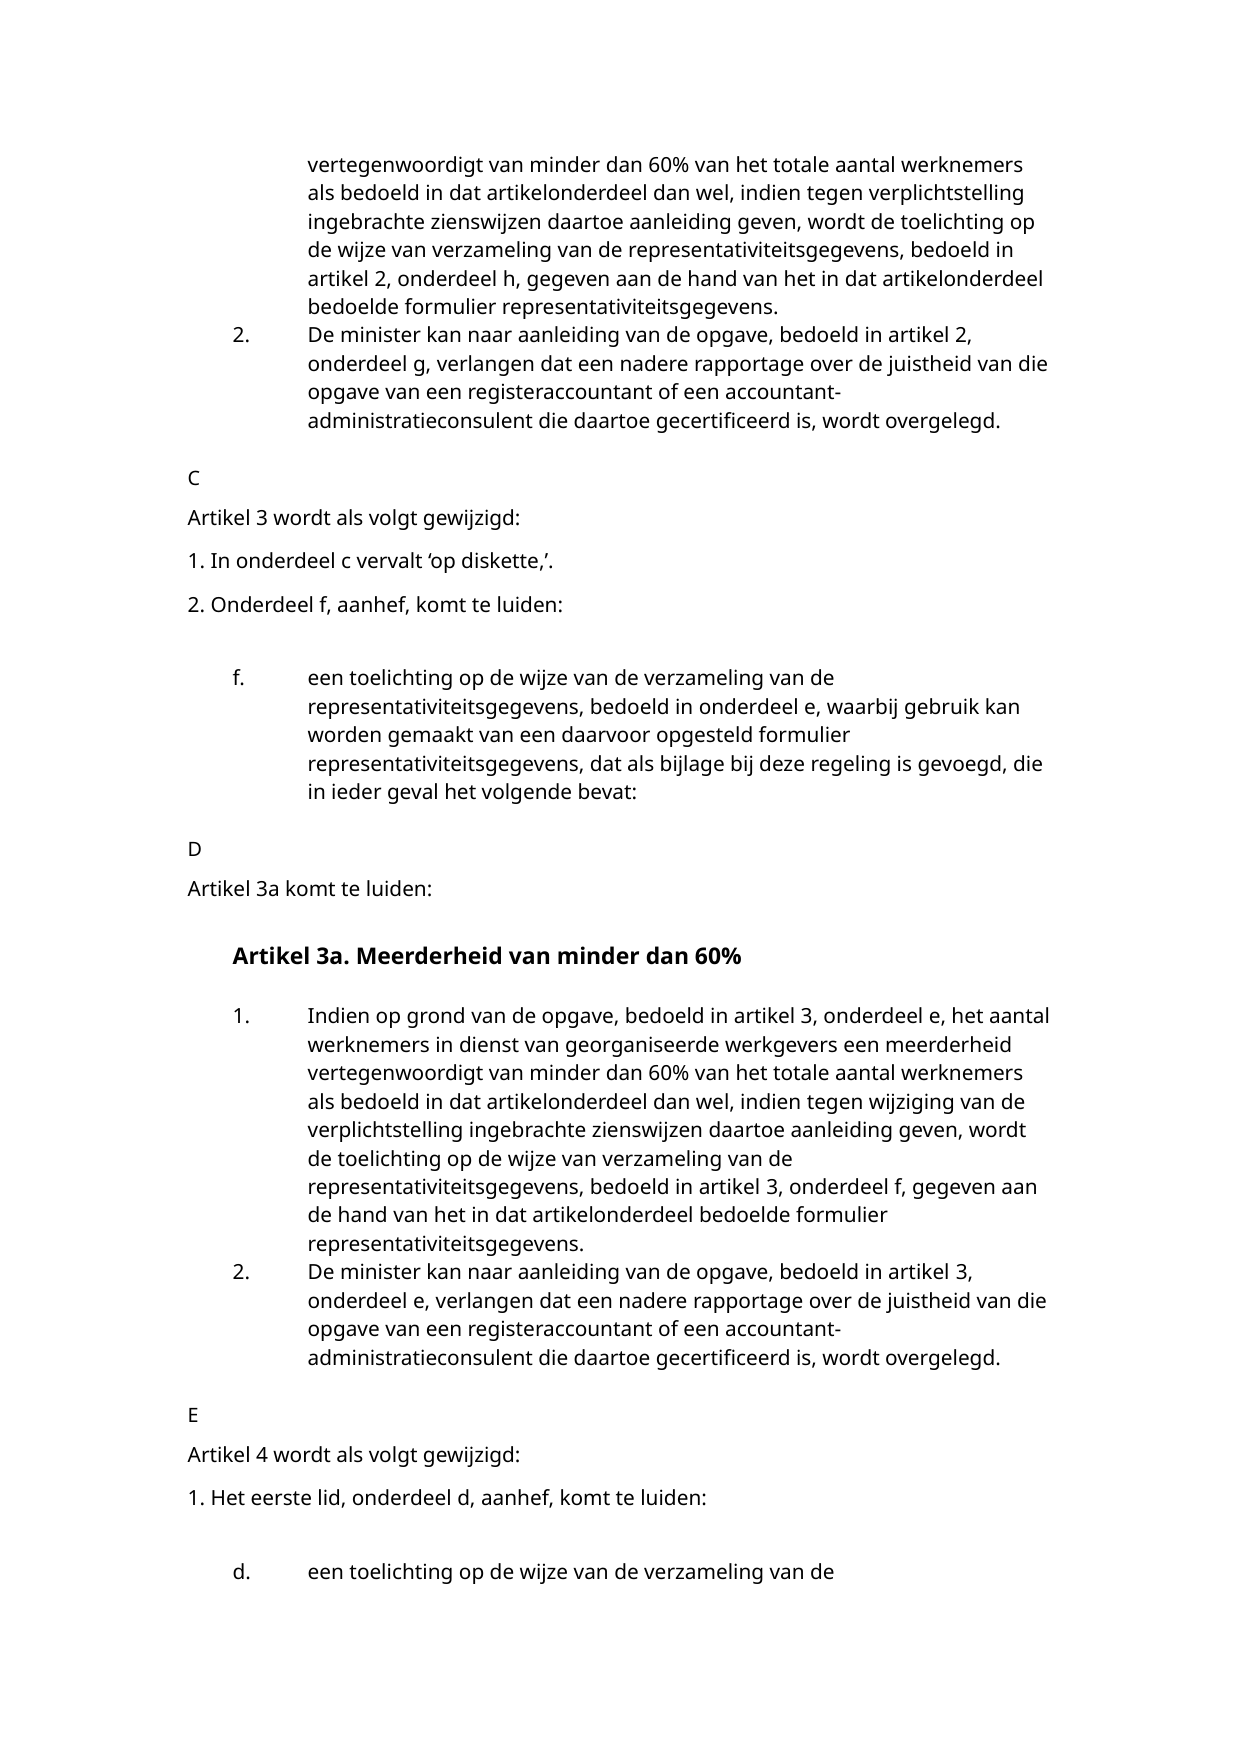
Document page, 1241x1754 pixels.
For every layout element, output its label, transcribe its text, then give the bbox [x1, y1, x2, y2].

subtitle Artikel 3a. Meerderheid van minder dan 60% [232, 940, 1053, 972]
list Indien op grond van de opgave, bedoeld in artikel 3, onderdeel e, het aantal werknemers in dienst van georganiseerde werkgevers een meerderheid vertegenwoordigt van minder dan 60% van het totale aantal werknemers als bedoeld in dat artikelonderdeel dan wel, indien tegen wijziging van de verplichtstelling ingebrachte zienswijzen daartoe aanleiding geven, wordt de toelichting op de wijze van verzameling van de representativiteitsgegevens, bedoeld in artikel 3, onderdeel f, gegeven aan de hand van het in dat artikelonderdeel bedoelde formulier representativiteitsgegevens. [232, 1002, 1053, 1257]
text D [187, 836, 1053, 863]
list een toelichting op de wijze van de verzameling van de representativiteitsgegevens, bedoeld in onderdeel e, waarbij gebruik kan worden gemaakt van een daarvoor opgesteld formulier representativiteitsgegevens, dat als bijlage bij deze regeling is gevoegd, die in ieder geval het volgende bevat: [232, 663, 1053, 806]
text Artikel 3a komt te luiden: [187, 874, 1053, 903]
text 1. In onderdeel c vervalt ‘op diskette,’. [187, 547, 1053, 575]
list De minister kan naar aanleiding van de opgave, bedoeld in artikel 2, onderdeel g, verlangen dat een nadere rapportage over de juistheid van die opgave van een registeraccountant of een accountant-administratieconsulent die daartoe gecertificeerd is, wordt overgelegd. [232, 321, 1053, 434]
text 1. Het eerste lid, onderdeel d, aanhef, komt te luiden: [187, 1483, 1053, 1512]
list De minister kan naar aanleiding van de opgave, bedoeld in artikel 3, onderdeel e, verlangen dat een nadere rapportage over de juistheid van die opgave van een registeraccountant of een accountant-administratieconsulent die daartoe gecertificeerd is, wordt overgelegd. [232, 1257, 1053, 1371]
list een toelichting op de wijze van de verzameling van de [232, 1557, 1053, 1585]
text Artikel 4 wordt als volgt gewijzigd: [187, 1440, 1053, 1468]
list vertegenwoordigt van minder dan 60% van het totale aantal werknemers als bedoeld in dat artikelonderdeel dan wel, indien tegen verplichtstelling ingebrachte zienswijzen daartoe aanleiding geven, wordt de toelichting op de wijze van verzameling van de representativiteitsgegevens, bedoeld in artikel 2, onderdeel h, gegeven aan de hand van het in dat artikelonderdeel bedoelde formulier representativiteitsgegevens. [232, 150, 1053, 321]
text C [187, 464, 1053, 491]
text Artikel 3 wordt als volgt gewijzigd: [187, 503, 1053, 532]
text 2. Onderdeel f, aanhef, komt te luiden: [187, 590, 1053, 618]
text E [187, 1401, 1053, 1428]
